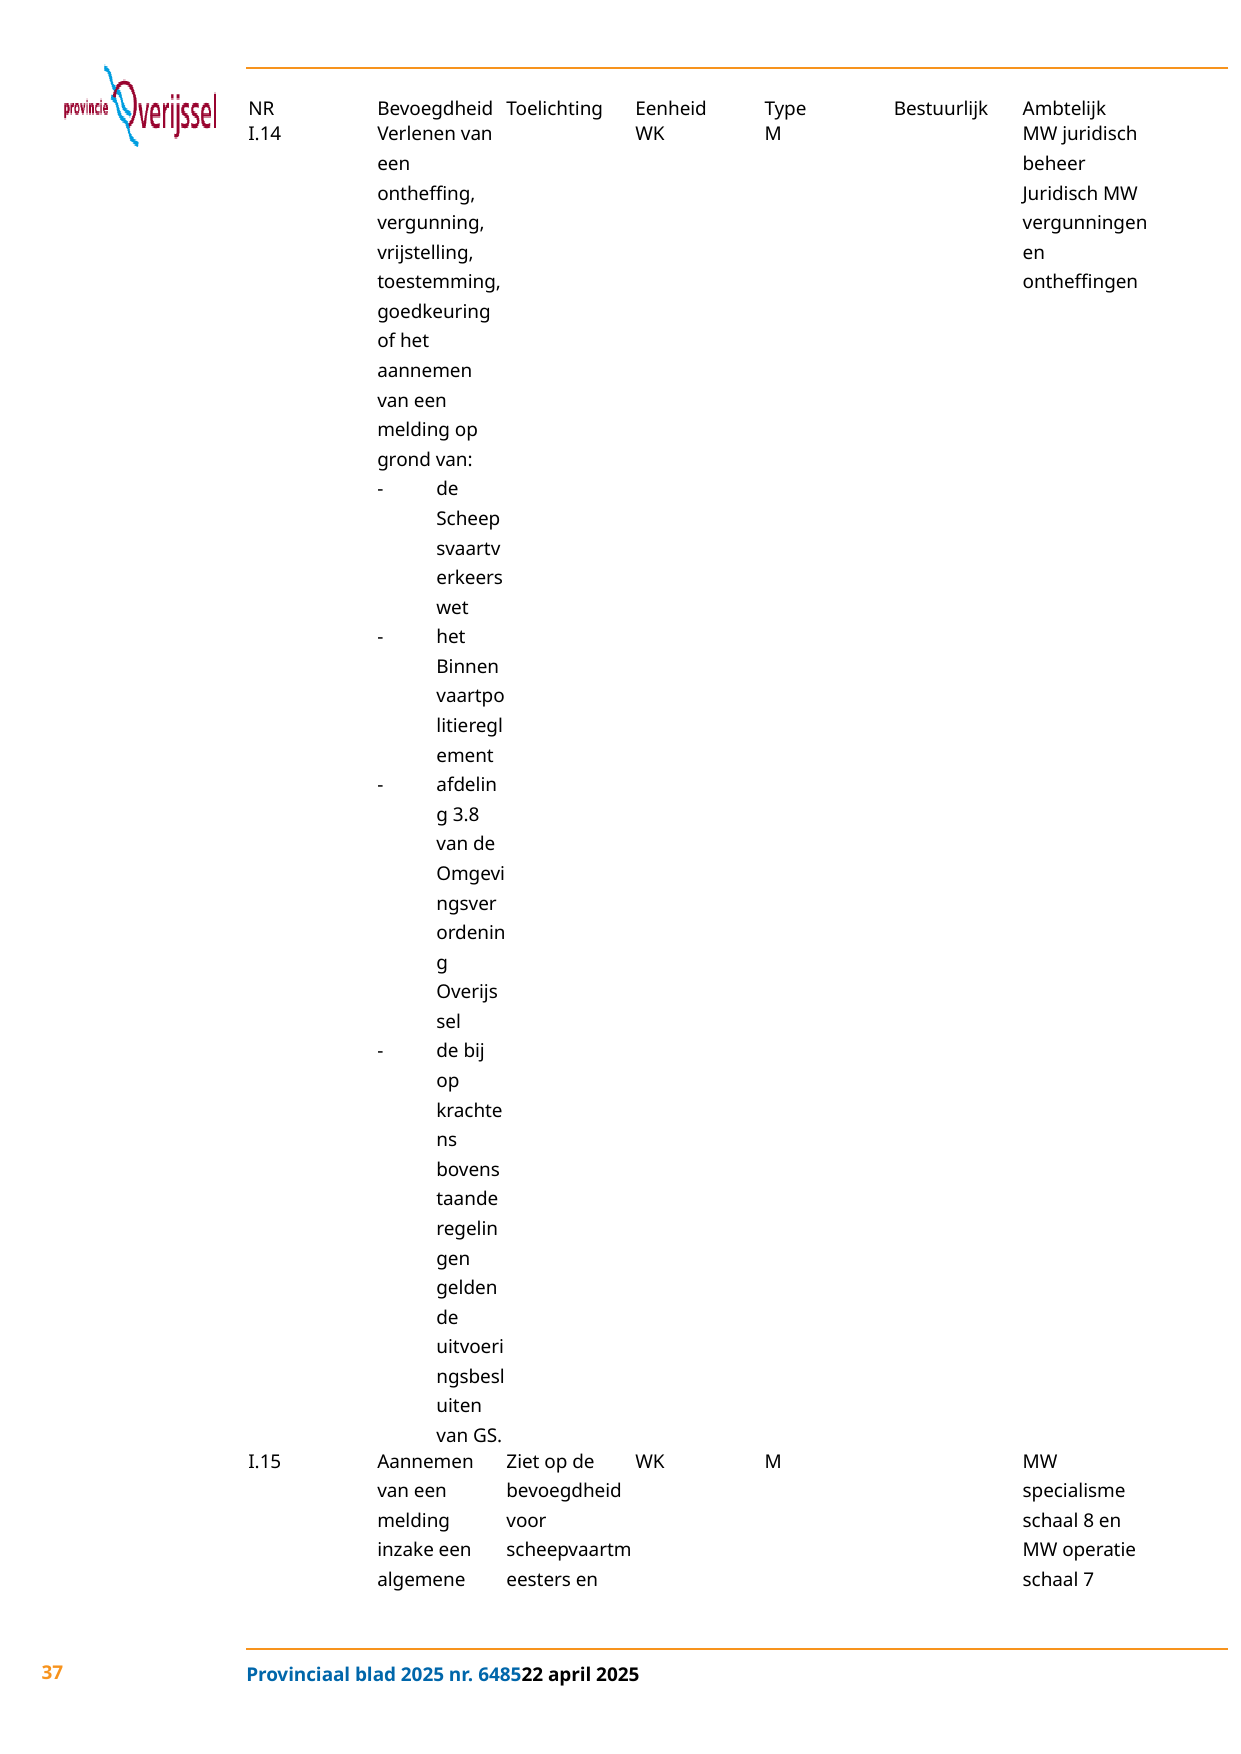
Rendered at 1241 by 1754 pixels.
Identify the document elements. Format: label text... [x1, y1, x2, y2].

table_cell M [764, 1448, 893, 1592]
table_cell MW juridisch beheer Juridisch MW vergunningen en ontheffingen [1023, 121, 1152, 1448]
picture [41, 47, 231, 172]
table_cell [894, 1448, 1022, 1592]
table_cell Ziet op de bevoegdheid voor scheepvaartmeesters en [506, 1448, 635, 1592]
table_cell I.14 [248, 121, 377, 1448]
table_cell WK [635, 121, 764, 1448]
table_cell Verlenen van een ontheffing, vergunning, vrijstelling, toestemming, goedkeuring of het aannemen van een melding op grond van: de Scheepsvaartverkeerswet het Binnenvaartpolitiereglement afdeling 3.8 van de Omgevingsverordening Overijssel de bij op krachtens bovenstaande regelingen geldende uitvoeringsbesluiten van GS. [377, 121, 506, 1448]
table_cell MW specialisme schaal 8 en MW operatie schaal 7 [1023, 1448, 1152, 1592]
table_header Ambtelijk [1023, 95, 1152, 121]
table_cell WK [635, 1448, 764, 1592]
table_cell I.15 [248, 1448, 377, 1592]
table_cell [894, 121, 1022, 1448]
table_cell M [764, 121, 893, 1448]
table_header Type [764, 95, 893, 121]
table_cell Aannemen van een melding inzake een algemene [377, 1448, 506, 1592]
table_header Bestuurlijk [894, 95, 1022, 121]
table_header Eenheid [635, 95, 764, 121]
table_header Toelichting [506, 95, 635, 121]
table_header NR [248, 95, 377, 121]
table_header Bevoegdheid [377, 95, 506, 121]
table_cell [506, 121, 635, 1448]
